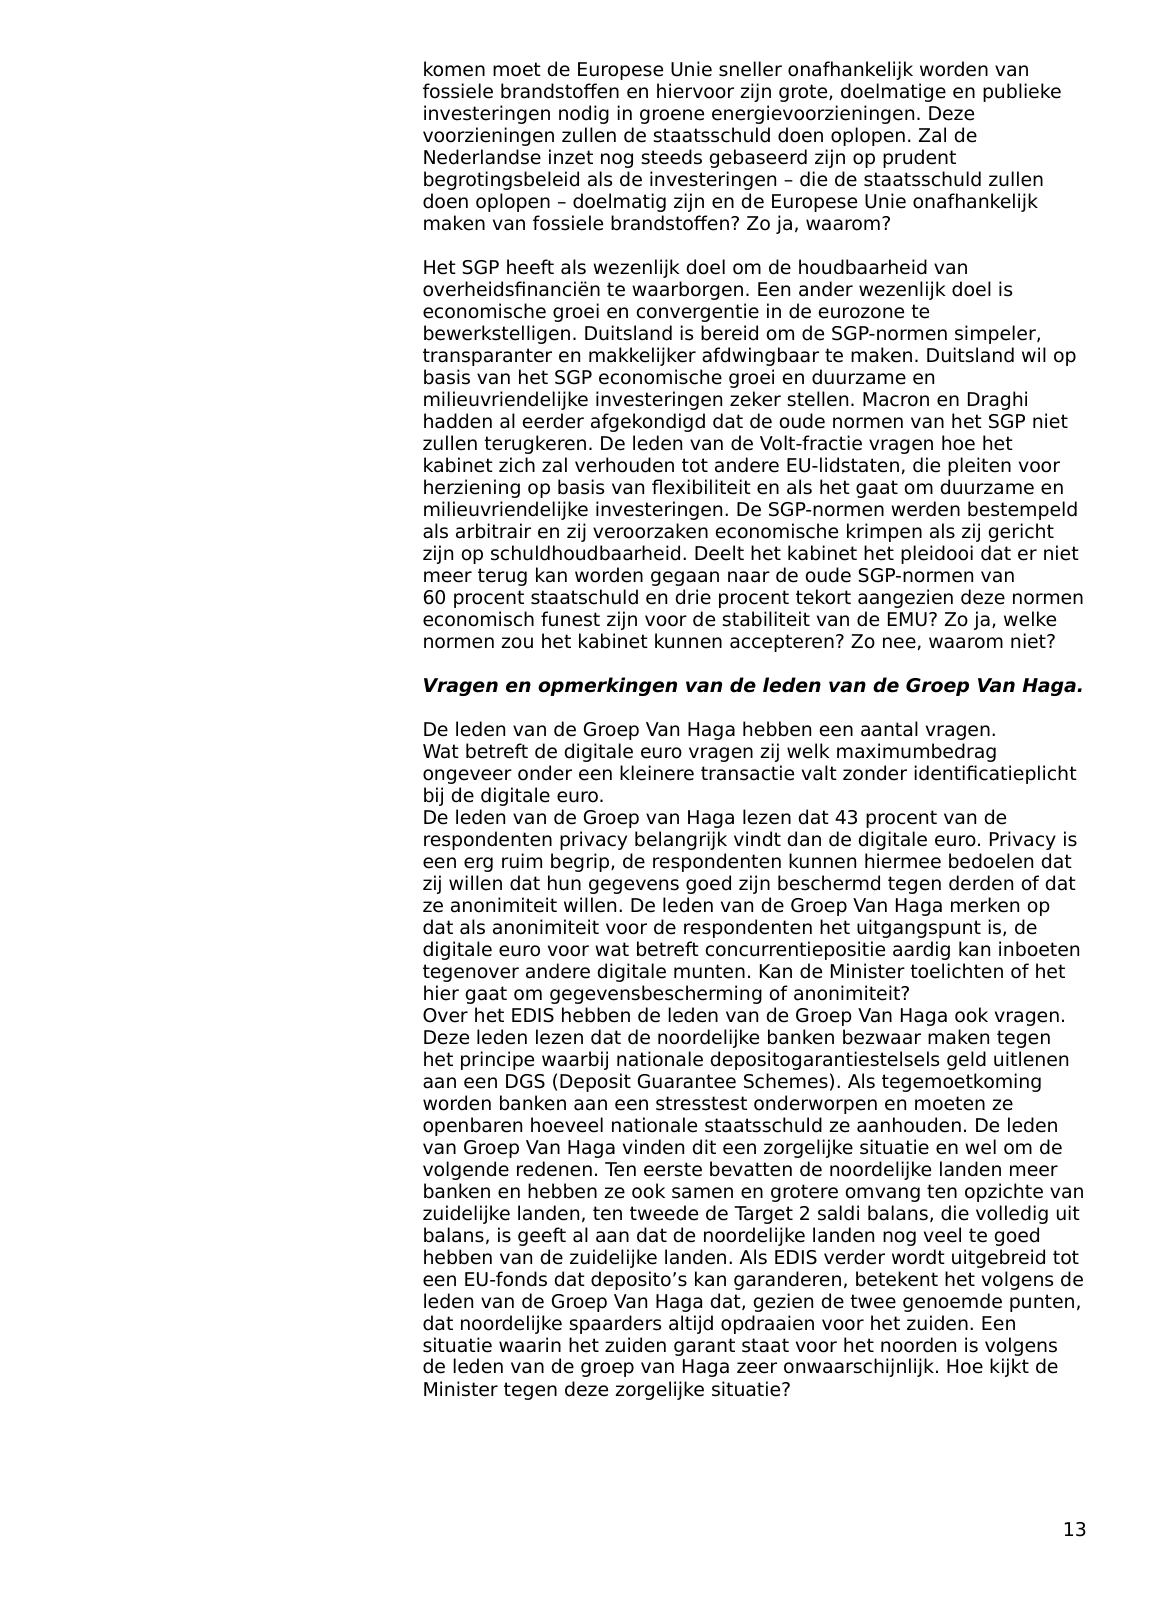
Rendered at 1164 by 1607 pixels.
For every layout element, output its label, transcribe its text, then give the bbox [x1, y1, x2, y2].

text Wat betreft de digitale euro vragen zij welk maximumbedrag ongeveer onder een kleinere transactie valt zonder identificatieplicht bij de digitale euro. [422, 741, 1087, 807]
text De leden van de Groep Van Haga hebben een aantal vragen. [422, 719, 1087, 741]
text Het SGP heeft als wezenlijk doel om de houdbaarheid van overheidsfinanciën te waarborgen. Een ander wezenlijk doel is economische groei en convergentie in de eurozone te bewerkstelligen. Duitsland is bereid om de SGP-normen simpeler, transparanter en makkelijker afdwingbaar te maken. Duitsland wil op basis van het SGP economische groei en duurzame en milieuvriendelijke investeringen zeker stellen. Macron en Draghi hadden al eerder afgekondigd dat de oude normen van het SGP niet zullen terugkeren. De leden van de Volt-fractie vragen hoe het kabinet zich zal verhouden tot andere EU-lidstaten, die pleiten voor herziening op basis van flexibiliteit en als het gaat om duurzame en milieuvriendelijke investeringen. De SGP-normen werden bestempeld als arbitrair en zij veroorzaken economische krimpen als zij gericht zijn op schuldhoudbaarheid. Deelt het kabinet het pleidooi dat er niet meer terug kan worden gegaan naar de oude SGP-normen van 60 procent staatschuld en drie procent tekort aangezien deze normen economisch funest zijn voor de stabiliteit van de EMU? Zo ja, welke normen zou het kabinet kunnen accepteren? Zo nee, waarom niet? [422, 257, 1087, 653]
subtitle Vragen en opmerkingen van de leden van de Groep Van Haga. [422, 675, 1087, 697]
text komen moet de Europese Unie sneller onafhankelijk worden van fossiele brandstoffen en hiervoor zijn grote, doelmatige en publieke investeringen nodig in groene energievoorzieningen. Deze voorzieningen zullen de staatsschuld doen oplopen. Zal de Nederlandse inzet nog steeds gebaseerd zijn op prudent begrotingsbeleid als de investeringen – die de staatsschuld zullen doen oplopen – doelmatig zijn en de Europese Unie onafhankelijk maken van fossiele brandstoffen? Zo ja, waarom? [422, 59, 1087, 235]
text Over het EDIS hebben de leden van de Groep Van Haga ook vragen. Deze leden lezen dat de noordelijke banken bezwaar maken tegen het principe waarbij nationale depositogarantiestelsels geld uitlenen aan een DGS (Deposit Guarantee Schemes). Als tegemoetkoming worden banken aan een stresstest onderworpen en moeten ze openbaren hoeveel nationale staatsschuld ze aanhouden. De leden van Groep Van Haga vinden dit een zorgelijke situatie en wel om de volgende redenen. Ten eerste bevatten de noordelijke landen meer banken en hebben ze ook samen en grotere omvang ten opzichte van zuidelijke landen, ten tweede de Target 2 saldi balans, die volledig uit balans, is geeft al aan dat de noordelijke landen nog veel te goed hebben van de zuidelijke landen. Als EDIS verder wordt uitgebreid tot een EU-fonds dat deposito’s kan garanderen, betekent het volgens de leden van de Groep Van Haga dat, gezien de twee genoemde punten, dat noordelijke spaarders altijd opdraaien voor het zuiden. Een situatie waarin het zuiden garant staat voor het noorden is volgens de leden van de groep van Haga zeer onwaarschijnlijk. Hoe kijkt de Minister tegen deze zorgelijke situatie? [422, 1005, 1087, 1400]
text De leden van de Groep van Haga lezen dat 43 procent van de respondenten privacy belangrijk vindt dan de digitale euro. Privacy is een erg ruim begrip, de respondenten kunnen hiermee bedoelen dat zij willen dat hun gegevens goed zijn beschermd tegen derden of dat ze anonimiteit willen. De leden van de Groep Van Haga merken op dat als anonimiteit voor de respondenten het uitgangspunt is, de digitale euro voor wat betreft concurrentiepositie aardig kan inboeten tegenover andere digitale munten. Kan de Minister toelichten of het hier gaat om gegevensbescherming of anonimiteit? [422, 807, 1087, 1005]
